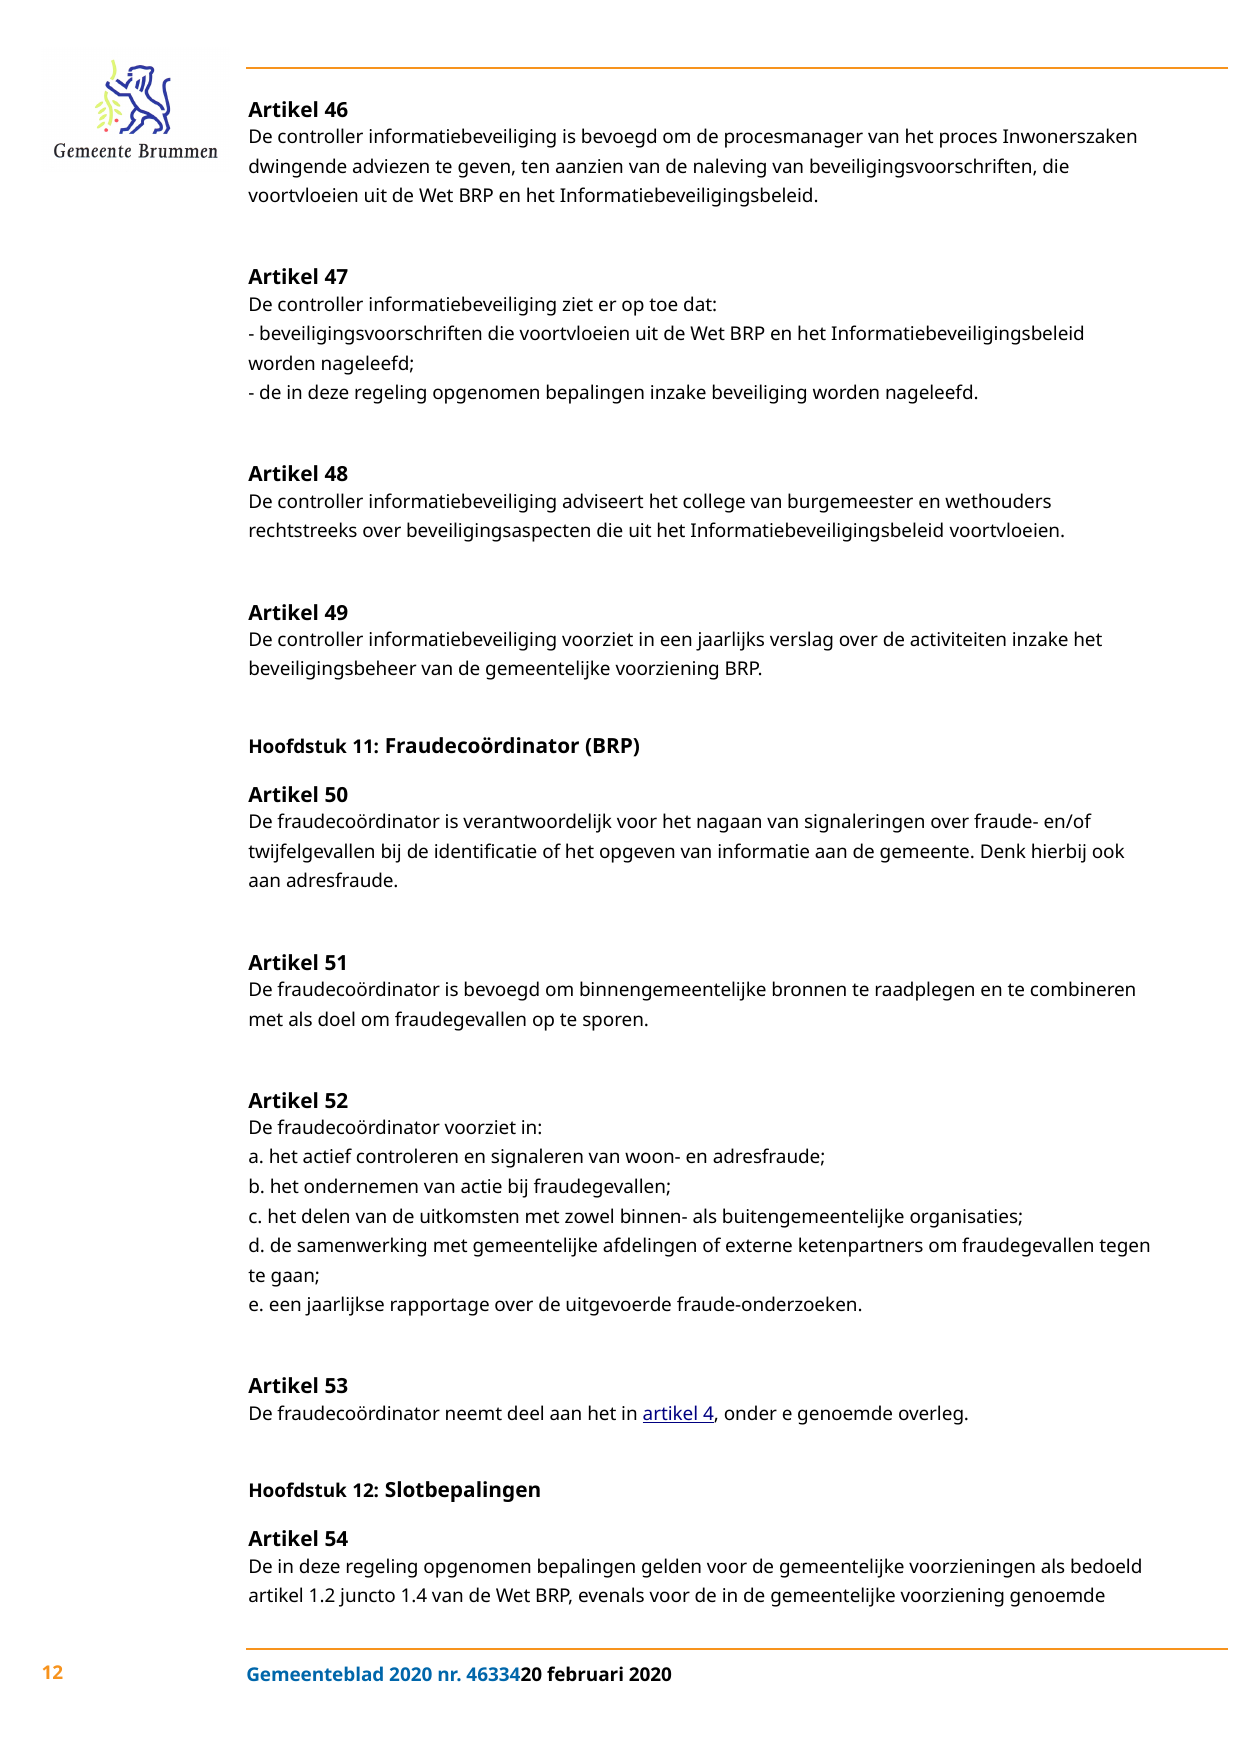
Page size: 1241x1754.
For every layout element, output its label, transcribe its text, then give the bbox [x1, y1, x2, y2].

text - de in deze regeling opgenomen bepalingen inzake beveiliging worden nageleefd. [248, 379, 1152, 405]
picture [41, 47, 231, 172]
text De fraudecoördinator voorziet in: [248, 1114, 1152, 1140]
text Artikel 51 [248, 948, 1152, 976]
text Hoofdstuk 11: Fraudecoördinator (BRP) [248, 731, 1152, 759]
text Artikel 50 [248, 780, 1152, 808]
text Artikel 47 [248, 262, 1152, 291]
text - beveiligingsvoorschriften die voortvloeien uit de Wet BRP en het Informatiebeveiligingsbeleid worden nageleefd; [248, 320, 1152, 376]
text Artikel 53 [248, 1372, 1152, 1400]
text De controller informatiebeveiliging adviseert het college van burgemeester en wethouders rechtstreeks over beveiligingsaspecten die uit het Informatiebeveiligingsbeleid voortvloeien. [248, 488, 1152, 543]
text De fraudecoördinator is bevoegd om binnengemeentelijke bronnen te raadplegen en te combineren met als doel om fraudegevallen op te sporen. [248, 976, 1152, 1031]
text a. het actief controleren en signaleren van woon- en adresfraude; [248, 1144, 1152, 1169]
text Artikel 52 [248, 1086, 1152, 1114]
text b. het ondernemen van actie bij fraudegevallen; [248, 1173, 1152, 1199]
text De fraudecoördinator is verantwoordelijk voor het nagaan van signaleringen over fraude- en/of twijfelgevallen bij de identificatie of het opgeven van informatie aan de gemeente. Denk hierbij ook aan adresfraude. [248, 808, 1152, 893]
text d. de samenwerking met gemeentelijke afdelingen of externe ketenpartners om fraudegevallen tegen te gaan; [248, 1232, 1152, 1288]
text Artikel 54 [248, 1524, 1152, 1553]
text c. het delen van de uitkomsten met zowel binnen- als buitengemeentelijke organisaties; [248, 1203, 1152, 1229]
text De controller informatiebeveiliging ziet er op toe dat: [248, 291, 1152, 317]
text Artikel 49 [248, 598, 1152, 626]
text Artikel 46 [248, 95, 1152, 123]
text Hoofdstuk 12: Slotbepalingen [248, 1475, 1152, 1504]
text De controller informatiebeveiliging voorziet in een jaarlijks verslag over de activiteiten inzake het beveiligingsbeheer van de gemeentelijke voorziening BRP. [248, 626, 1152, 681]
text De controller informatiebeveiliging is bevoegd om de procesmanager van het proces Inwonerszaken dwingende adviezen te geven, ten aanzien van de naleving van beveiligingsvoorschriften, die voortvloeien uit de Wet BRP en het Informatiebeveiligingsbeleid. [248, 123, 1152, 208]
text De in deze regeling opgenomen bepalingen gelden voor de gemeentelijke voorzieningen als bedoeld artikel 1.2 juncto 1.4 van de Wet BRP, evenals voor de in de gemeentelijke voorziening genoemde [248, 1553, 1152, 1608]
text De fraudecoördinator neemt deel aan het in artikel 4, onder e genoemde overleg. [248, 1400, 1152, 1426]
text e. een jaarlijkse rapportage over de uitgevoerde fraude-onderzoeken. [248, 1292, 1152, 1317]
text Artikel 48 [248, 459, 1152, 488]
